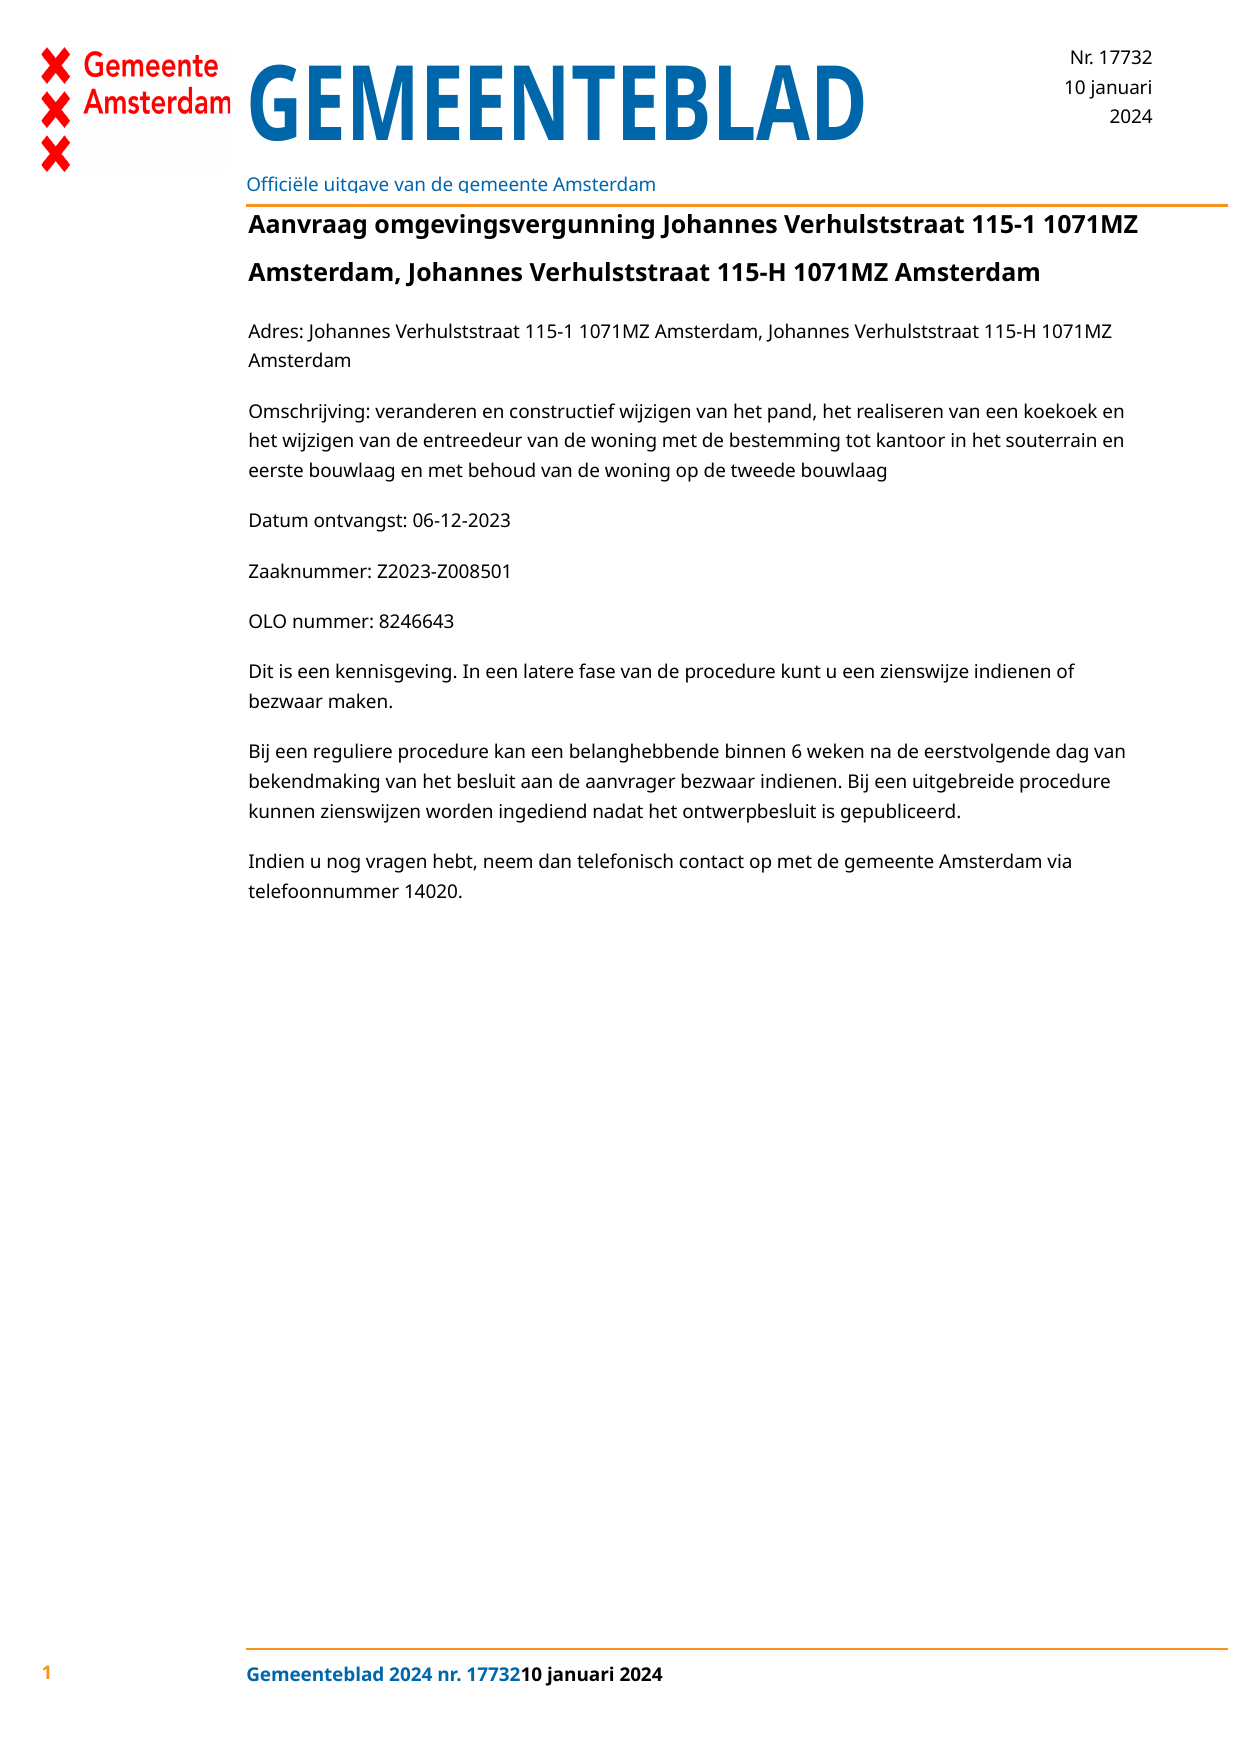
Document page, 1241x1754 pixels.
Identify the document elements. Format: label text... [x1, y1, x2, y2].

text OLO nummer: 8246643 [248, 608, 1152, 634]
text Bij een reguliere procedure kan een belanghebbende binnen 6 weken na de eerstvolgende dag van bekendmaking van het besluit aan de aanvrager bezwaar indienen. Bij een uitgebreide procedure kunnen zienswijzen worden ingediend nadat het ontwerpbesluit is gepubliceerd. [248, 739, 1152, 824]
picture [41, 47, 231, 172]
text Adres: Johannes Verhulststraat 115-1 1071MZ Amsterdam, Johannes Verhulststraat 115-H 1071MZ Amsterdam [248, 318, 1152, 373]
text Omschrijving: veranderen en constructief wijzigen van het pand, het realiseren van een koekoek en het wijzigen van de entreedeur van de woning met de bestemming tot kantoor in het souterrain en eerste bouwlaag en met behoud van de woning op de tweede bouwlaag [248, 398, 1152, 483]
text Zaaknummer: Z2023-Z008501 [248, 558, 1152, 584]
text Aanvraag omgevingsvergunning Johannes Verhulststraat 115-1 1071MZ Amsterdam, Johannes Verhulststraat 115-H 1071MZ Amsterdam [248, 207, 1152, 288]
text Indien u nog vragen hebt, neem dan telefonisch contact op met de gemeente Amsterdam via telefoonnummer 14020. [248, 848, 1152, 904]
text Dit is een kennisgeving. In een latere fase van de procedure kunt u een zienswijze indienen of bezwaar maken. [248, 659, 1152, 714]
text Datum ontvangst: 06-12-2023 [248, 507, 1152, 533]
